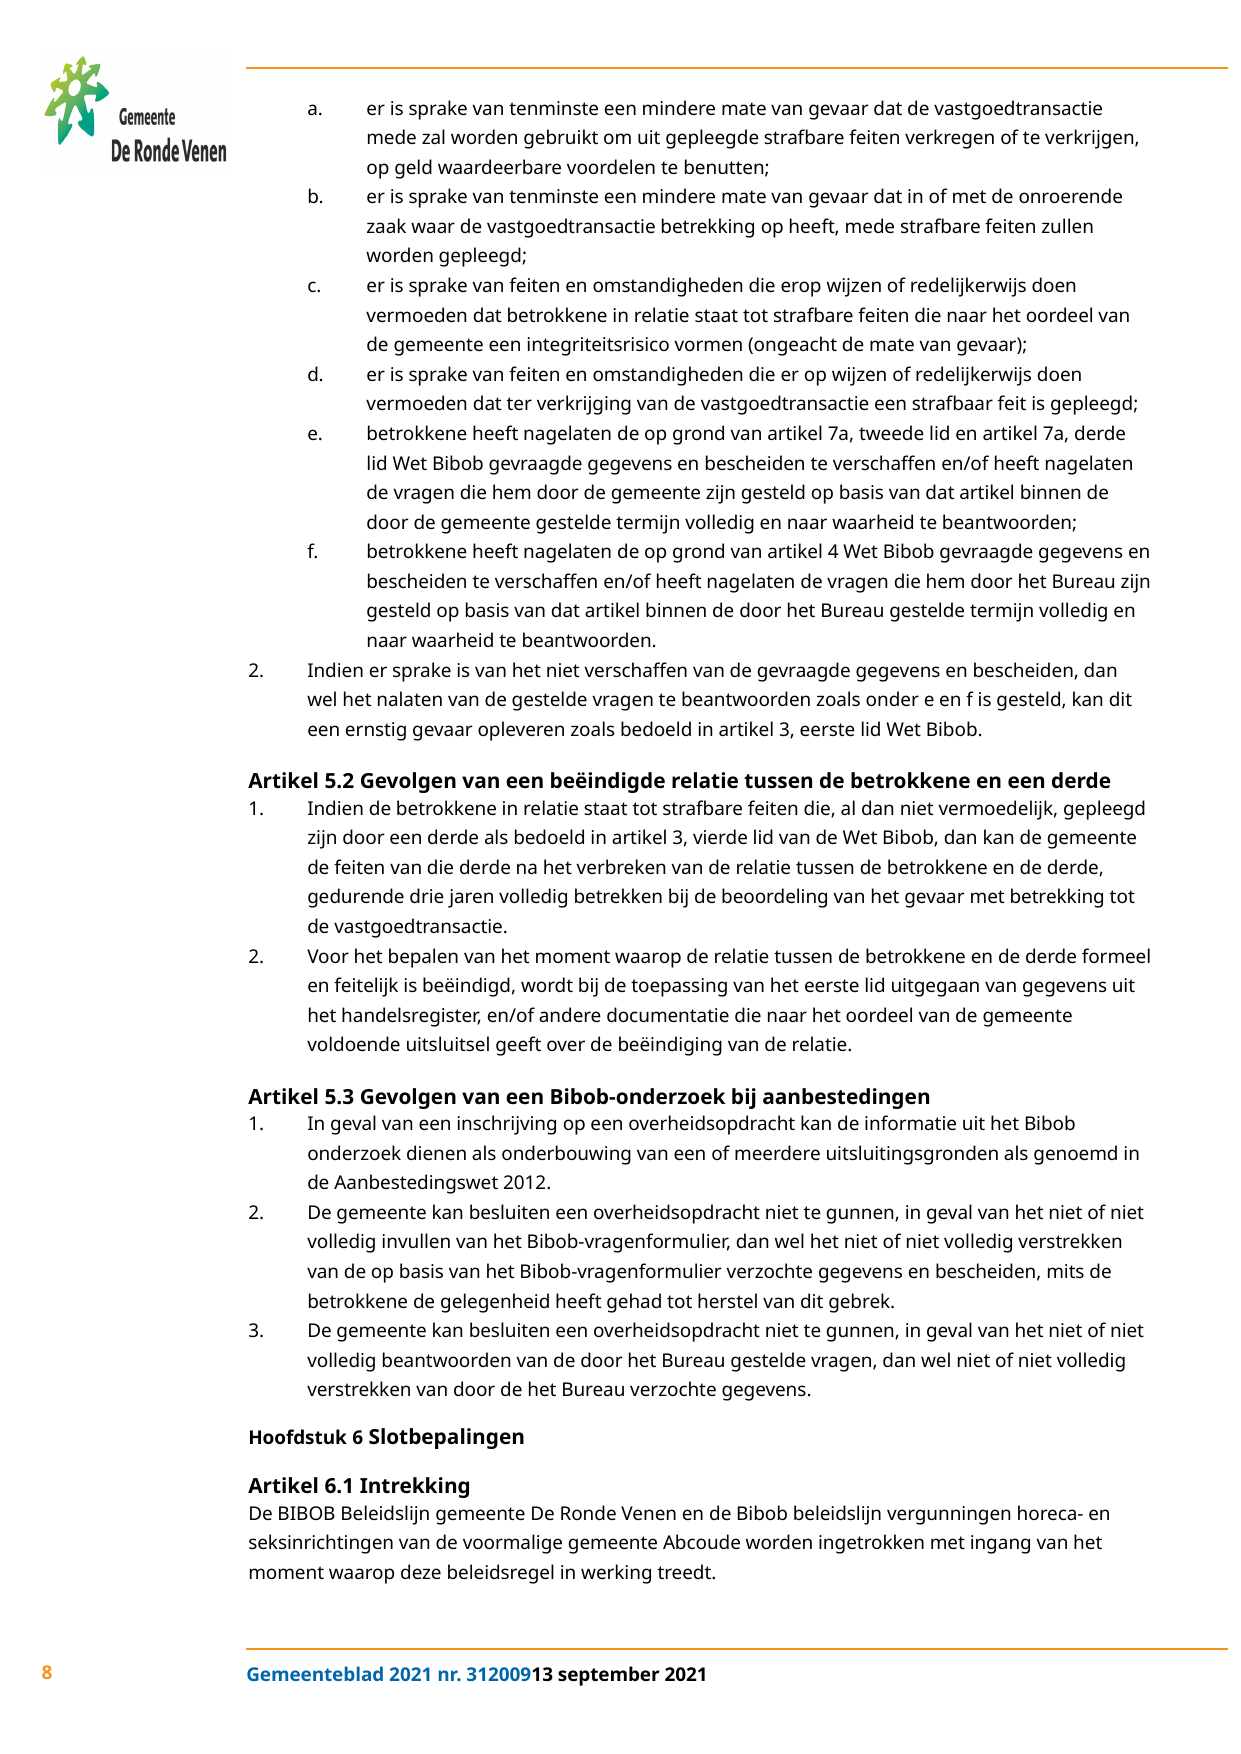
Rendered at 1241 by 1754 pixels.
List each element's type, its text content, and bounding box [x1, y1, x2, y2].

list er is sprake van feiten en omstandigheden die erop wijzen of redelijkerwijs doen vermoeden dat betrokkene in relatie staat tot strafbare feiten die naar het oordeel van de gemeente een integriteitsrisico vormen (ongeacht de mate van gevaar); [307, 272, 1152, 357]
list er is sprake van feiten en omstandigheden die er op wijzen of redelijkerwijs doen vermoeden dat ter verkrijging van de vastgoedtransactie een strafbaar feit is gepleegd; [307, 361, 1152, 416]
text De BIBOB Beleidslijn gemeente De Ronde Venen en de Bibob beleidslijn vergunningen horeca- en seksinrichtingen van de voormalige gemeente Abcoude worden ingetrokken met ingang van het moment waarop deze beleidsregel in werking treedt. [248, 1500, 1152, 1585]
list De gemeente kan besluiten een overheidsopdracht niet te gunnen, in geval van het niet of niet volledig beantwoorden van de door het Bureau gestelde vragen, dan wel niet of niet volledig verstrekken van door de het Bureau verzochte gegevens. [248, 1317, 1152, 1402]
list Indien er sprake is van het niet verschaffen van de gevraagde gegevens en bescheiden, dan wel het nalaten van de gestelde vragen te beantwoorden zoals onder e en f is gesteld, kan dit een ernstig gevaar opleveren zoals bedoeld in artikel 3, eerste lid Wet Bibob. [248, 657, 1152, 742]
list betrokkene heeft nagelaten de op grond van artikel 4 Wet Bibob gevraagde gegevens en bescheiden te verschaffen en/of heeft nagelaten de vragen die hem door het Bureau zijn gesteld op basis van dat artikel binnen de door het Bureau gestelde termijn volledig en naar waarheid te beantwoorden. [307, 538, 1152, 653]
list Indien de betrokkene in relatie staat tot strafbare feiten die, al dan niet vermoedelijk, gepleegd zijn door een derde als bedoeld in artikel 3, vierde lid van de Wet Bibob, dan kan de gemeente de feiten van die derde na het verbreken van de relatie tussen de betrokkene en de derde, gedurende drie jaren volledig betrekken bij de beoordeling van het gevaar met betrekking tot de vastgoedtransactie. [248, 795, 1152, 939]
list In geval van een inschrijving op een overheidsopdracht kan de informatie uit het Bibob onderzoek dienen als onderbouwing van een of meerdere uitsluitingsgronden als genoemd in de Aanbestedingswet 2012. [248, 1110, 1152, 1195]
list er is sprake van tenminste een mindere mate van gevaar dat in of met de onroerende zaak waar de vastgoedtransactie betrekking op heeft, mede strafbare feiten zullen worden gepleegd; [307, 183, 1152, 268]
picture [41, 47, 231, 172]
list er is sprake van tenminste een mindere mate van gevaar dat de vastgoedtransactie mede zal worden gebruikt om uit gepleegde strafbare feiten verkregen of te verkrijgen, op geld waardeerbare voordelen te benutten; [307, 95, 1152, 180]
text Hoofdstuk 6 Slotbepalingen [248, 1422, 1152, 1451]
text Artikel 6.1 Intrekking [248, 1472, 1152, 1500]
list Voor het bepalen van het moment waarop de relatie tussen de betrokkene en de derde formeel en feitelijk is beëindigd, wordt bij de toepassing van het eerste lid uitgegaan van gegevens uit het handelsregister, en/of andere documentatie die naar het oordeel van de gemeente voldoende uitsluitsel geeft over de beëindiging van de relatie. [248, 943, 1152, 1057]
text Artikel 5.3 Gevolgen van een Bibob-onderzoek bij aanbestedingen [248, 1082, 1152, 1110]
list betrokkene heeft nagelaten de op grond van artikel 7a, tweede lid en artikel 7a, derde lid Wet Bibob gevraagde gegevens en bescheiden te verschaffen en/of heeft nagelaten de vragen die hem door de gemeente zijn gesteld op basis van dat artikel binnen de door de gemeente gestelde termijn volledig en naar waarheid te beantwoorden; [307, 420, 1152, 535]
text Artikel 5.2 Gevolgen van een beëindigde relatie tussen de betrokkene en een derde [248, 766, 1152, 795]
list De gemeente kan besluiten een overheidsopdracht niet te gunnen, in geval van het niet of niet volledig invullen van het Bibob-vragenformulier, dan wel het niet of niet volledig verstrekken van de op basis van het Bibob-vragenformulier verzochte gegevens en bescheiden, mits de betrokkene de gelegenheid heeft gehad tot herstel van dit gebrek. [248, 1199, 1152, 1314]
